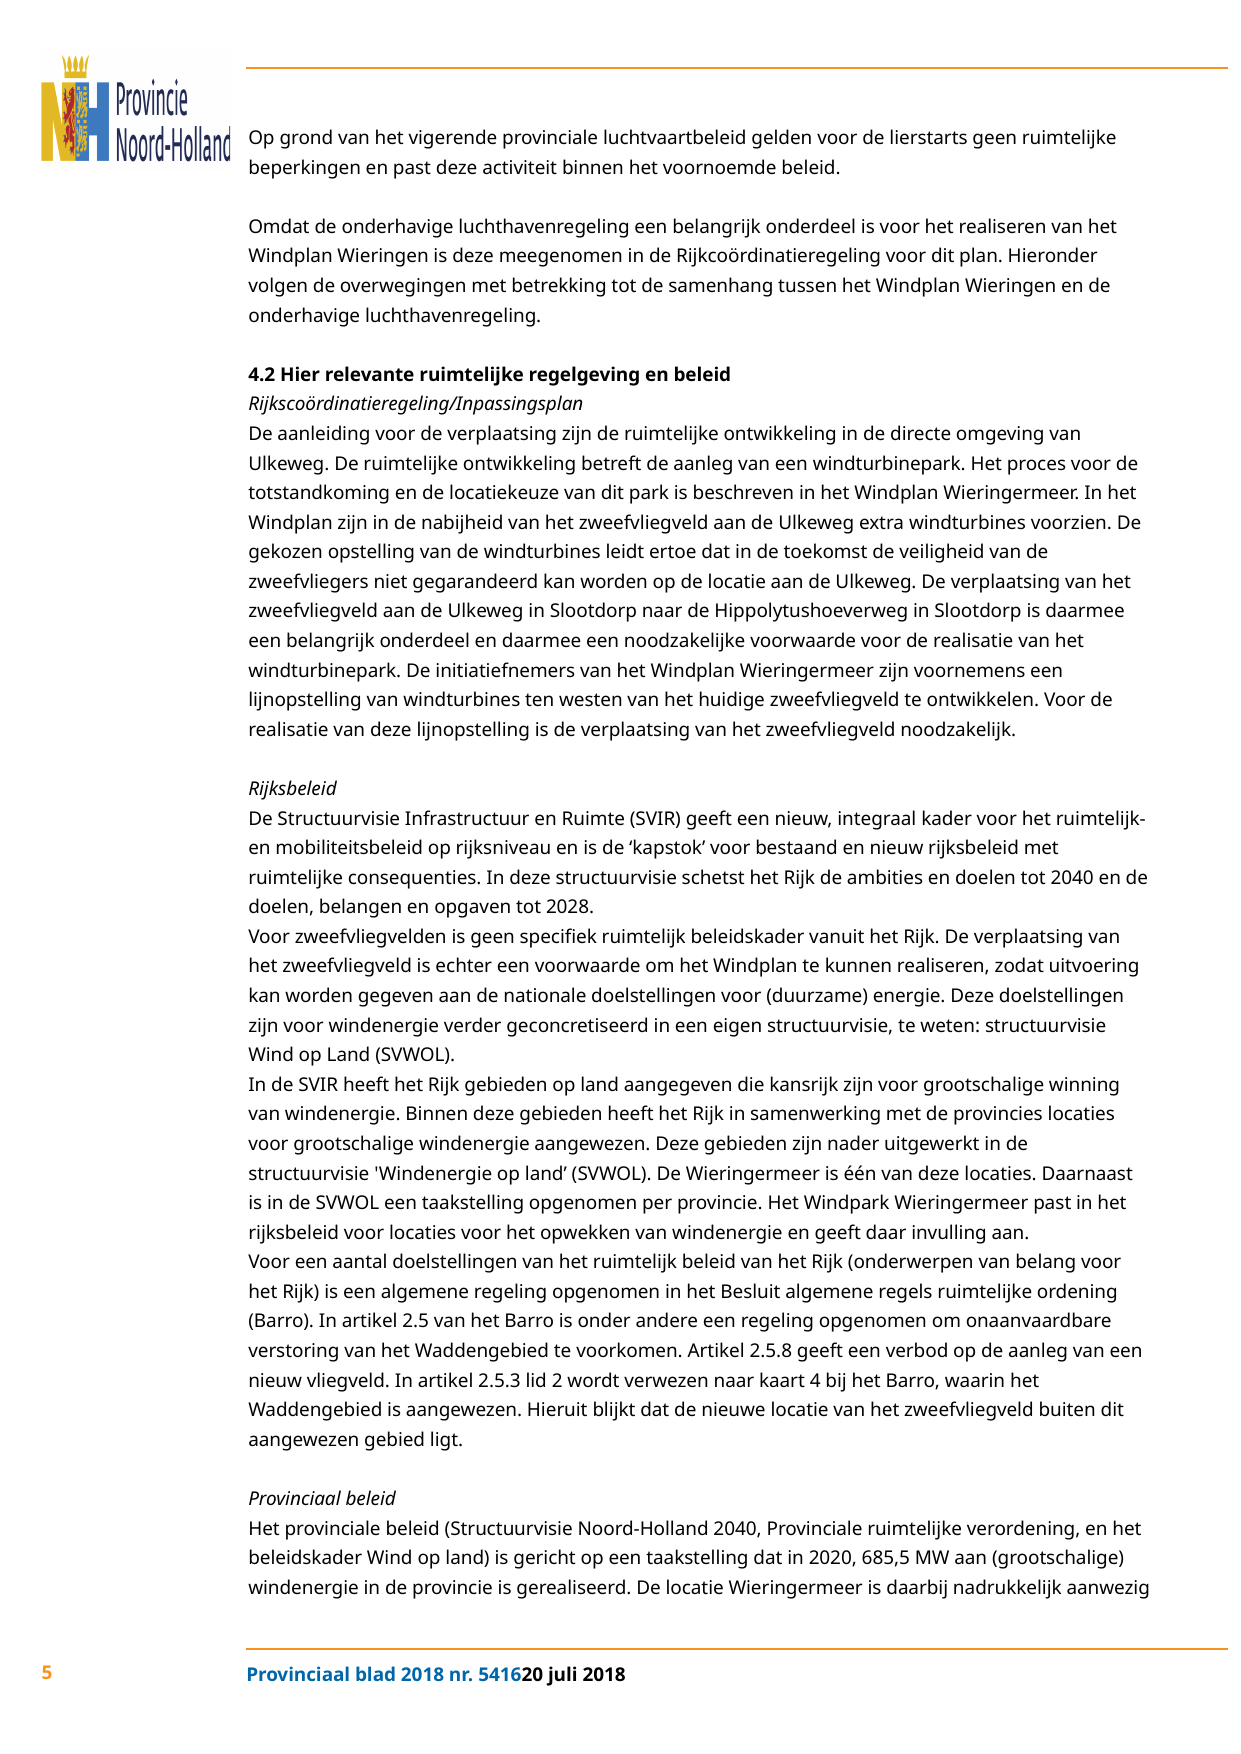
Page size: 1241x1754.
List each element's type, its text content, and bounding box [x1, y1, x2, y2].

text Rijksbeleid [248, 775, 1152, 801]
text De Structuurvisie Infrastructuur en Ruimte (SVIR) geeft een nieuw, integraal kader voor het ruimtelijk- en mobiliteitsbeleid op rijksniveau en is de ‘kapstok’ voor bestaand en nieuw rijksbeleid met ruimtelijke consequenties. In deze structuurvisie schetst het Rijk de ambities en doelen tot 2040 en de doelen, belangen en opgaven tot 2028. [248, 805, 1152, 919]
text Op grond van het vigerende provinciale luchtvaartbeleid gelden voor de lierstarts geen ruimtelijke beperkingen en past deze activiteit binnen het voornoemde beleid. [248, 124, 1152, 180]
picture [41, 47, 231, 172]
text In de SVIR heeft het Rijk gebieden op land aangegeven die kansrijk zijn voor grootschalige winning van windenergie. Binnen deze gebieden heeft het Rijk in samenwerking met de provincies locaties voor grootschalige windenergie aangewezen. Deze gebieden zijn nader uitgewerkt in de structuurvisie 'Windenergie op land’ (SVWOL). De Wieringermeer is één van deze locaties. Daarnaast is in de SVWOL een taakstelling opgenomen per provincie. Het Windpark Wieringermeer past in het rijksbeleid voor locaties voor het opwekken van windenergie en geeft daar invulling aan. [248, 1071, 1152, 1245]
text De aanleiding voor de verplaatsing zijn de ruimtelijke ontwikkeling in de directe omgeving van Ulkeweg. De ruimtelijke ontwikkeling betreft de aanleg van een windturbinepark. Het proces voor de totstandkoming en de locatiekeuze van dit park is beschreven in het Windplan Wieringermeer. In het Windplan zijn in de nabijheid van het zweefvliegveld aan de Ulkeweg extra windturbines voorzien. De gekozen opstelling van de windturbines leidt ertoe dat in de toekomst de veiligheid van de zweefvliegers niet gegarandeerd kan worden op de locatie aan de Ulkeweg. De verplaatsing van het zweefvliegveld aan de Ulkeweg in Slootdorp naar de Hippolytushoeverweg in Slootdorp is daarmee een belangrijk onderdeel en daarmee een noodzakelijke voorwaarde voor de realisatie van het windturbinepark. De initiatiefnemers van het Windplan Wieringermeer zijn voornemens een lijnopstelling van windturbines ten westen van het huidige zweefvliegveld te ontwikkelen. Voor de realisatie van deze lijnopstelling is de verplaatsing van het zweefvliegveld noodzakelijk. [248, 420, 1152, 742]
text Omdat de onderhavige luchthavenregeling een belangrijk onderdeel is voor het realiseren van het Windplan Wieringen is deze meegenomen in de Rijkcoördinatieregeling voor dit plan. Hieronder volgen de overwegingen met betrekking tot de samenhang tussen het Windplan Wieringen en de onderhavige luchthavenregeling. [248, 213, 1152, 328]
text Rijkscoördinatieregeling/Inpassingsplan [248, 391, 1152, 416]
text Provinciaal beleid [248, 1485, 1152, 1511]
text 4.2 Hier relevante ruimtelijke regelgeving en beleid [248, 361, 1152, 387]
text Voor een aantal doelstellingen van het ruimtelijk beleid van het Rijk (onderwerpen van belang voor het Rijk) is een algemene regeling opgenomen in het Besluit algemene regels ruimtelijke ordening (Barro). In artikel 2.5 van het Barro is onder andere een regeling opgenomen om onaanvaardbare verstoring van het Waddengebied te voorkomen. Artikel 2.5.8 geeft een verbod op de aanleg van een nieuw vliegveld. In artikel 2.5.3 lid 2 wordt verwezen naar kaart 4 bij het Barro, waarin het Waddengebied is aangewezen. Hieruit blijkt dat de nieuwe locatie van het zweefvliegveld buiten dit aangewezen gebied ligt. [248, 1248, 1152, 1452]
text Voor zweefvliegvelden is geen specifiek ruimtelijk beleidskader vanuit het Rijk. De verplaatsing van het zweefvliegveld is echter een voorwaarde om het Windplan te kunnen realiseren, zodat uitvoering kan worden gegeven aan de nationale doelstellingen voor (duurzame) energie. Deze doelstellingen zijn voor windenergie verder geconcretiseerd in een eigen structuurvisie, te weten: structuurvisie Wind op Land (SVWOL). [248, 923, 1152, 1067]
text Het provinciale beleid (Structuurvisie Noord-Holland 2040, Provinciale ruimtelijke verordening, en het beleidskader Wind op land) is gericht op een taakstelling dat in 2020, 685,5 MW aan (grootschalige) windenergie in de provincie is gerealiseerd. De locatie Wieringermeer is daarbij nadrukkelijk aanwezig [248, 1515, 1152, 1600]
